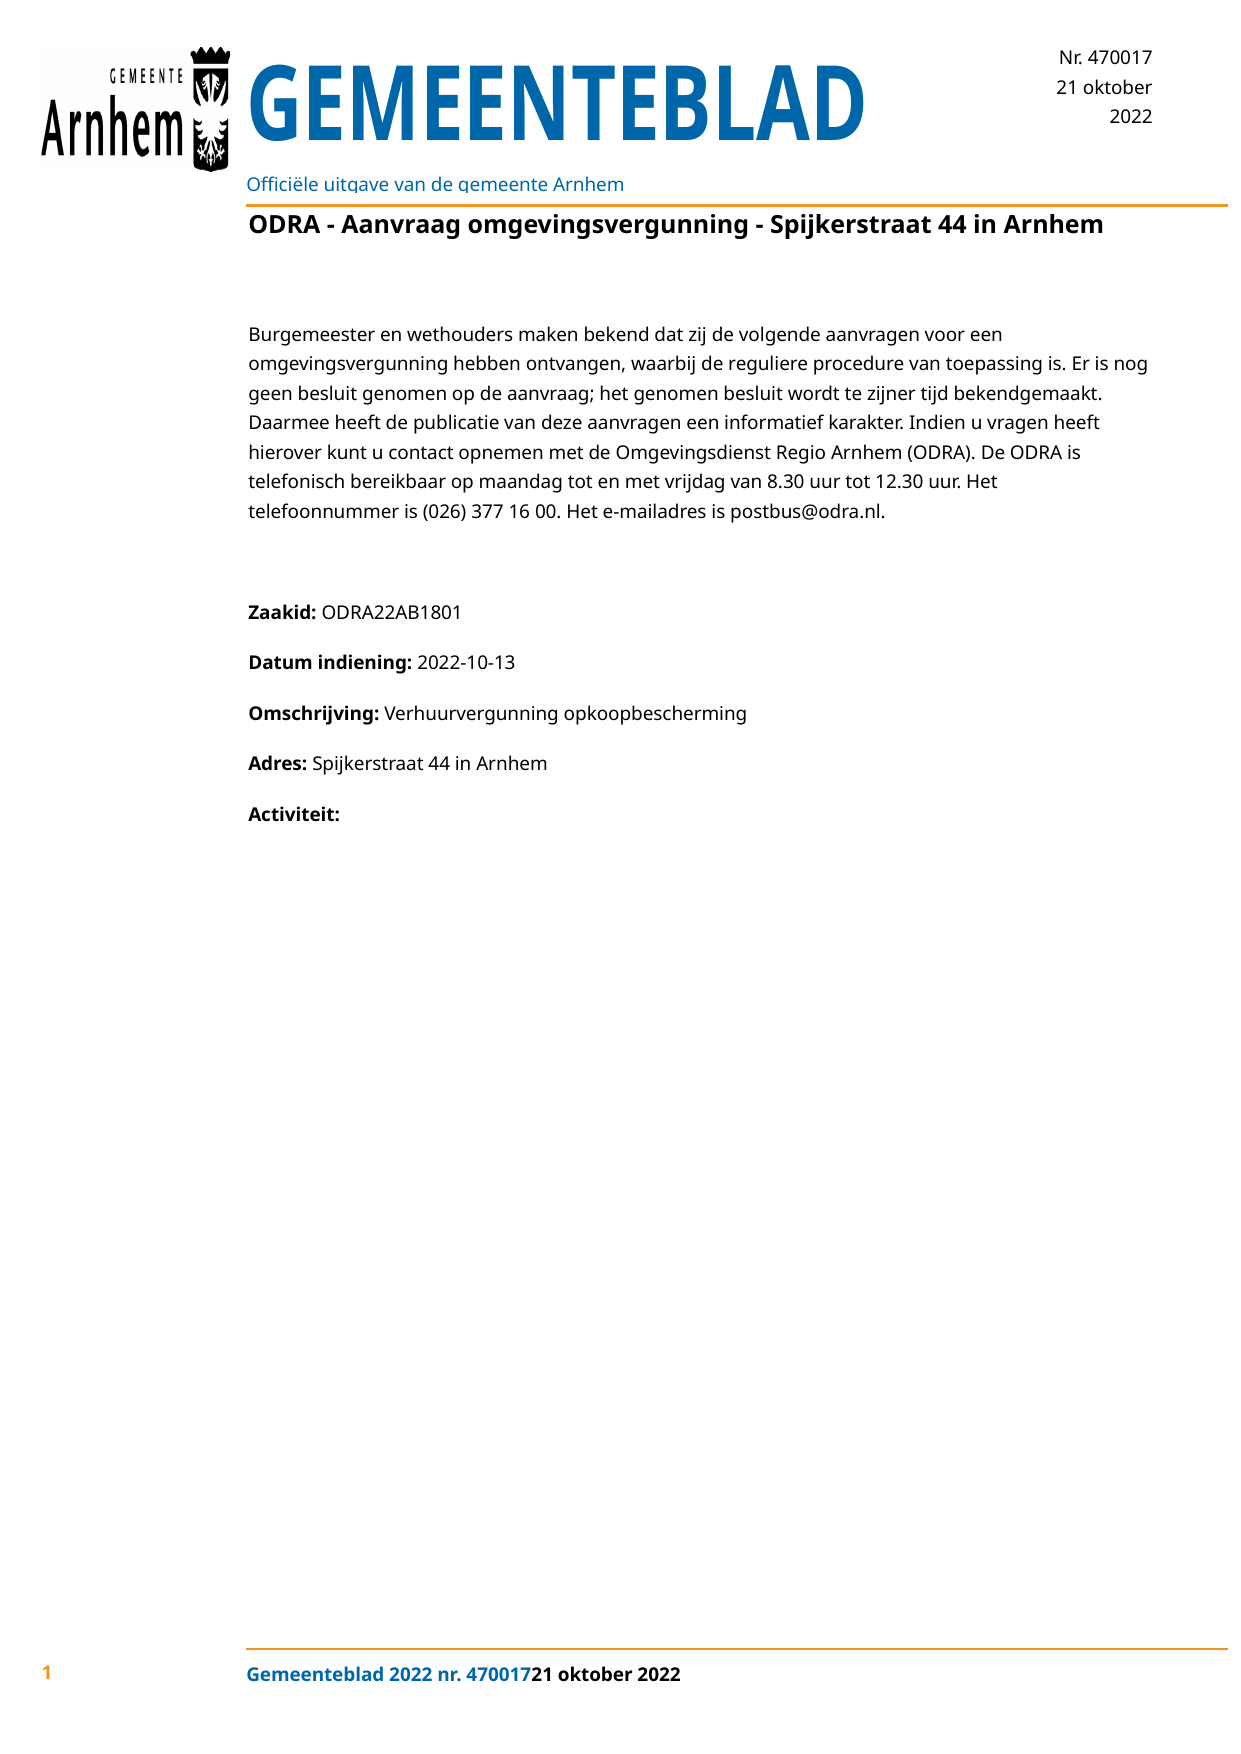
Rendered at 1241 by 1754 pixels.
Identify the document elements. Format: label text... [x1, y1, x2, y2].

text Activiteit: [248, 801, 1152, 826]
text Adres: Spijkerstraat 44 in Arnhem [248, 750, 1152, 776]
text Omschrijving: Verhuurvergunning opkoopbescherming [248, 700, 1152, 726]
text Zaakid: ODRA22AB1801 [248, 599, 1152, 625]
text ODRA - Aanvraag omgevingsvergunning - Spijkerstraat 44 in Arnhem [248, 207, 1152, 241]
text Burgemeester en wethouders maken bekend dat zij de volgende aanvragen voor een omgevingsvergunning hebben ontvangen, waarbij de reguliere procedure van toepassing is. Er is nog geen besluit genomen op de aanvraag; het genomen besluit wordt te zijner tijd bekendgemaakt. Daarmee heeft de publicatie van deze aanvragen een informatief karakter. Indien u vragen heeft hierover kunt u contact opnemen met de Omgevingsdienst Regio Arnhem (ODRA). De ODRA is telefonisch bereikbaar op maandag tot en met vrijdag van 8.30 uur tot 12.30 uur. Het telefoonnummer is (026) 377 16 00. Het e-mailadres is postbus@odra.nl. [248, 321, 1152, 524]
picture [41, 47, 231, 172]
text Datum indiening: 2022-10-13 [248, 649, 1152, 675]
